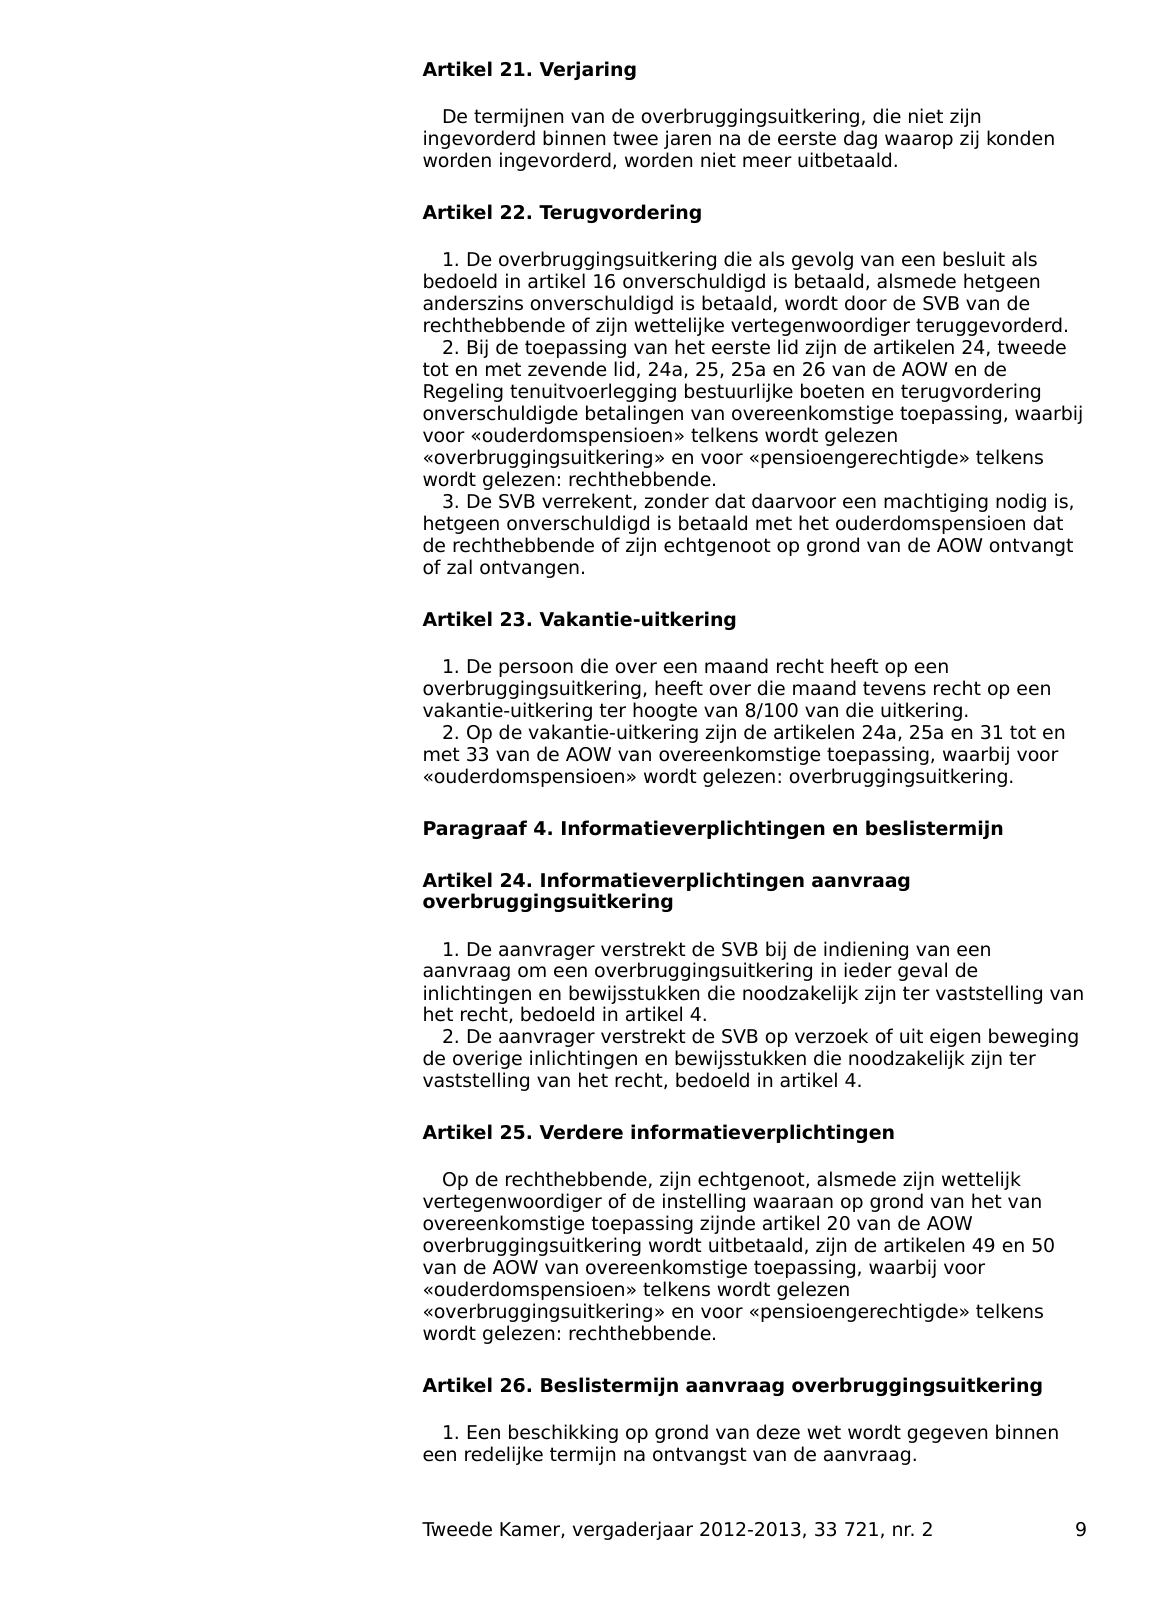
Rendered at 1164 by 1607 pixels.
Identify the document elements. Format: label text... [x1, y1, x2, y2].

subtitle Artikel 21. Verjaring [422, 59, 1087, 81]
text 3. De SVB verrekent, zonder dat daarvoor een machtiging nodig is, hetgeen onverschuldigd is betaald met het ouderdomspensioen dat de rechthebbende of zijn echtgenoot op grond van de AOW ontvangt of zal ontvangen. [422, 491, 1087, 579]
text 1. De persoon die over een maand recht heeft op een overbruggingsuitkering, heeft over die maand tevens recht op een vakantie-uitkering ter hoogte van 8/100 van die uitkering. [422, 656, 1087, 722]
text 2. Op de vakantie-uitkering zijn de artikelen 24a, 25a en 31 tot en met 33 van de AOW van overeenkomstige toepassing, waarbij voor «ouderdomspensioen» wordt gelezen: overbruggingsuitkering. [422, 722, 1087, 787]
text 2. De aanvrager verstrekt de SVB op verzoek of uit eigen beweging de overige inlichtingen en bewijsstukken die noodzakelijk zijn ter vaststelling van het recht, bedoeld in artikel 4. [422, 1026, 1087, 1092]
subtitle Artikel 22. Terugvordering [422, 202, 1087, 224]
subtitle Artikel 26. Beslistermijn aanvraag overbruggingsuitkering [422, 1375, 1087, 1397]
subtitle Artikel 25. Verdere informatieverplichtingen [422, 1122, 1087, 1144]
text Op de rechthebbende, zijn echtgenoot, alsmede zijn wettelijk vertegenwoordiger of de instelling waaraan op grond van het van overeenkomstige toepassing zijnde artikel 20 van de AOW overbruggingsuitkering wordt uitbetaald, zijn de artikelen 49 en 50 van de AOW van overeenkomstige toepassing, waarbij voor «ouderdomspensioen» telkens wordt gelezen «overbruggingsuitkering» en voor «pensioengerechtigde» telkens wordt gelezen: rechthebbende. [422, 1169, 1087, 1345]
subtitle Artikel 24. Informatieverplichtingen aanvraag overbruggingsuitkering [422, 869, 1087, 913]
text 2. Bij de toepassing van het eerste lid zijn de artikelen 24, tweede tot en met zevende lid, 24a, 25, 25a en 26 van de AOW en de Regeling tenuitvoerlegging bestuurlijke boeten en terugvordering onverschuldigde betalingen van overeenkomstige toepassing, waarbij voor «ouderdomspensioen» telkens wordt gelezen «overbruggingsuitkering» en voor «pensioengerechtigde» telkens wordt gelezen: rechthebbende. [422, 337, 1087, 491]
subtitle Artikel 23. Vakantie-uitkering [422, 609, 1087, 631]
text 1. De aanvrager verstrekt de SVB bij de indiening van een aanvraag om een overbruggingsuitkering in ieder geval de inlichtingen en bewijsstukken die noodzakelijk zijn ter vaststelling van het recht, bedoeld in artikel 4. [422, 938, 1087, 1026]
subtitle Paragraaf 4. Informatieverplichtingen en beslistermijn [422, 817, 1087, 839]
text 1. Een beschikking op grond van deze wet wordt gegeven binnen een redelijke termijn na ontvangst van de aanvraag. [422, 1422, 1087, 1466]
text 1. De overbruggingsuitkering die als gevolg van een besluit als bedoeld in artikel 16 onverschuldigd is betaald, alsmede hetgeen anderszins onverschuldigd is betaald, wordt door de SVB van de rechthebbende of zijn wettelijke vertegenwoordiger teruggevorderd. [422, 249, 1087, 337]
text De termijnen van de overbruggingsuitkering, die niet zijn ingevorderd binnen twee jaren na de eerste dag waarop zij konden worden ingevorderd, worden niet meer uitbetaald. [422, 106, 1087, 172]
